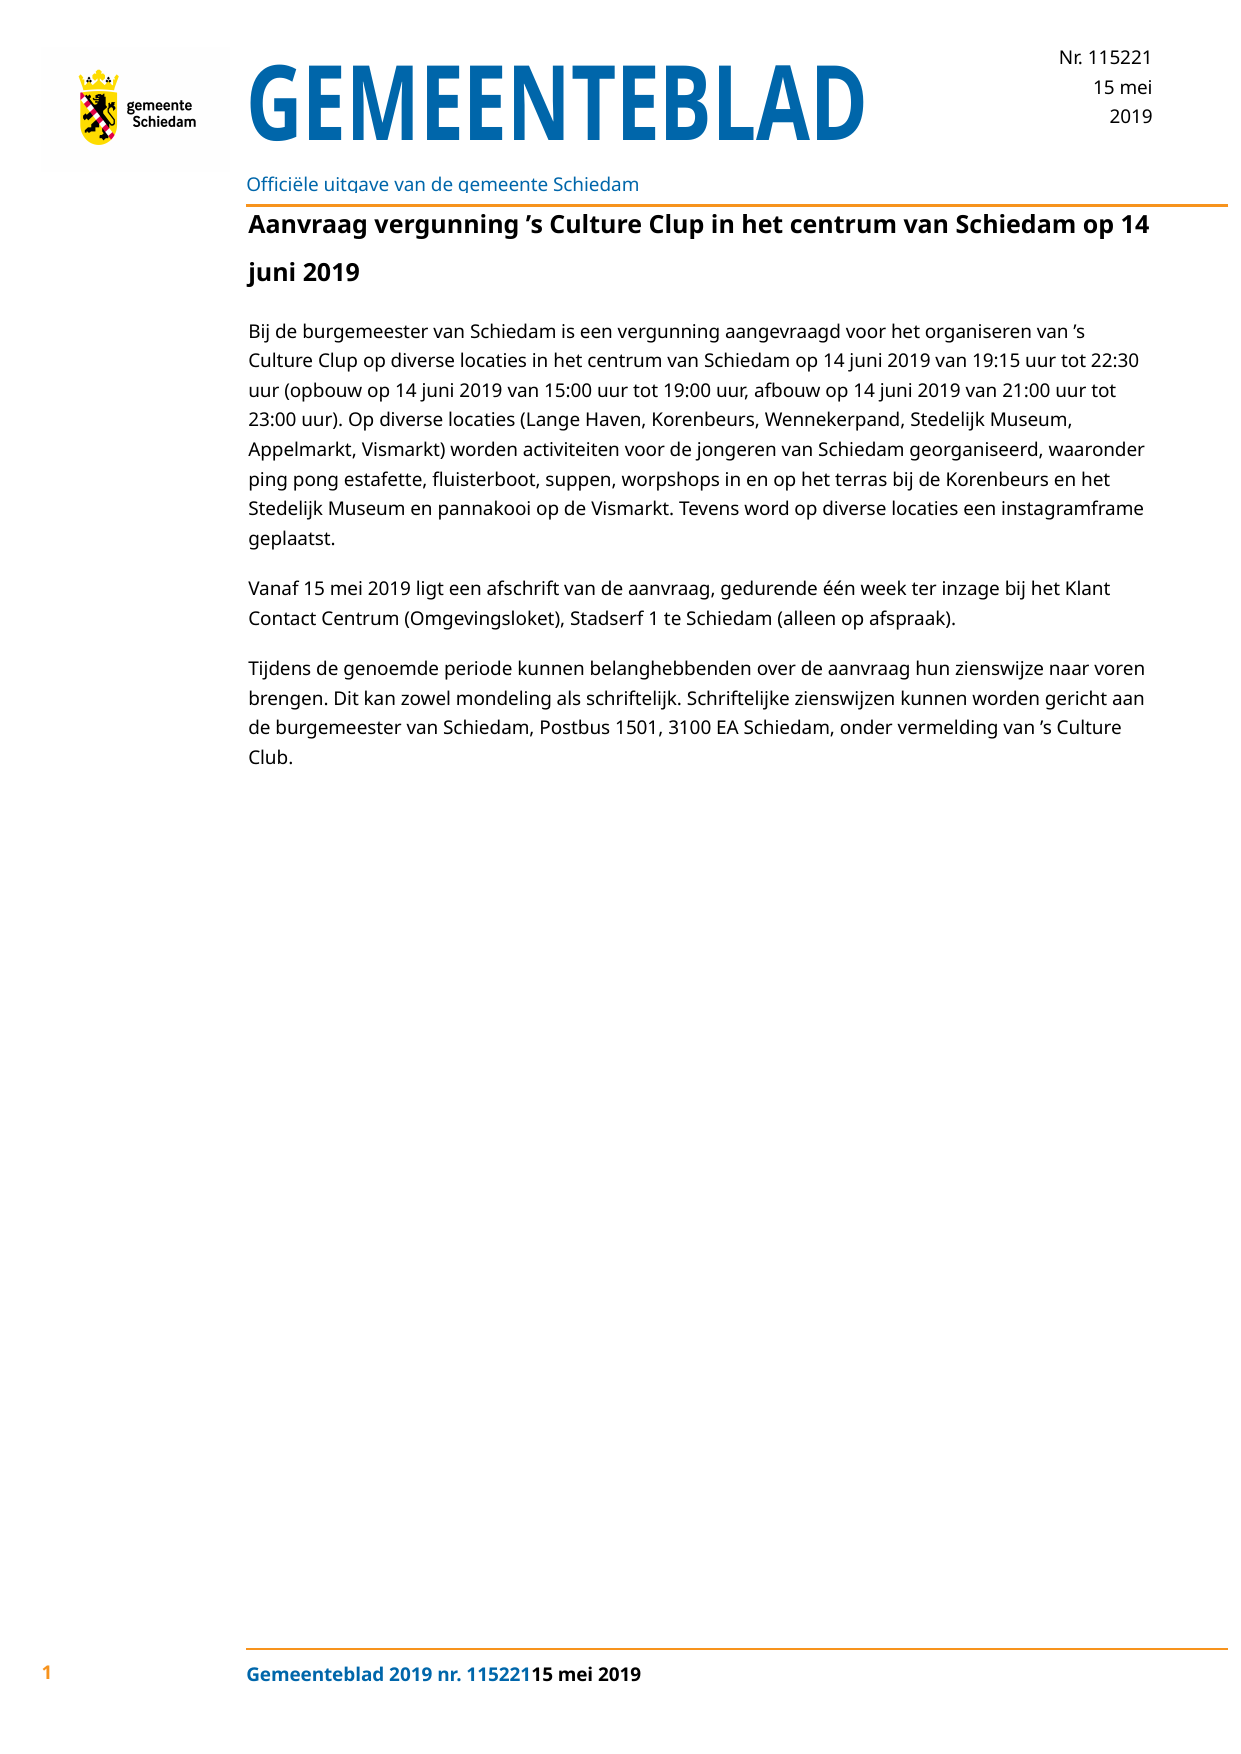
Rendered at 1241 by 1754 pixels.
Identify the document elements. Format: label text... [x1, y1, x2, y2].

text Aanvraag vergunning ’s Culture Clup in het centrum van Schiedam op 14 juni 2019 [248, 207, 1152, 288]
text Bij de burgemeester van Schiedam is een vergunning aangevraagd voor het organiseren van ’s Culture Clup op diverse locaties in het centrum van Schiedam op 14 juni 2019 van 19:15 uur tot 22:30 uur (opbouw op 14 juni 2019 van 15:00 uur tot 19:00 uur, afbouw op 14 juni 2019 van 21:00 uur tot 23:00 uur). Op diverse locaties (Lange Haven, Korenbeurs, Wennekerpand, Stedelijk Museum, Appelmarkt, Vismarkt) worden activiteiten voor de jongeren van Schiedam georganiseerd, waaronder ping pong estafette, fluisterboot, suppen, worpshops in en op het terras bij de Korenbeurs en het Stedelijk Museum en pannakooi op de Vismarkt. Tevens word op diverse locaties een instagramframe geplaatst. [248, 318, 1152, 551]
picture [41, 47, 231, 172]
text Vanaf 15 mei 2019 ligt een afschrift van de aanvraag, gedurende één week ter inzage bij het Klant Contact Centrum (Omgevingsloket), Stadserf 1 te Schiedam (alleen op afspraak). [248, 575, 1152, 631]
text Tijdens de genoemde periode kunnen belanghebbenden over de aanvraag hun zienswijze naar voren brengen. Dit kan zowel mondeling als schriftelijk. Schriftelijke zienswijzen kunnen worden gericht aan de burgemeester van Schiedam, Postbus 1501, 3100 EA Schiedam, onder vermelding van ’s Culture Club. [248, 655, 1152, 770]
